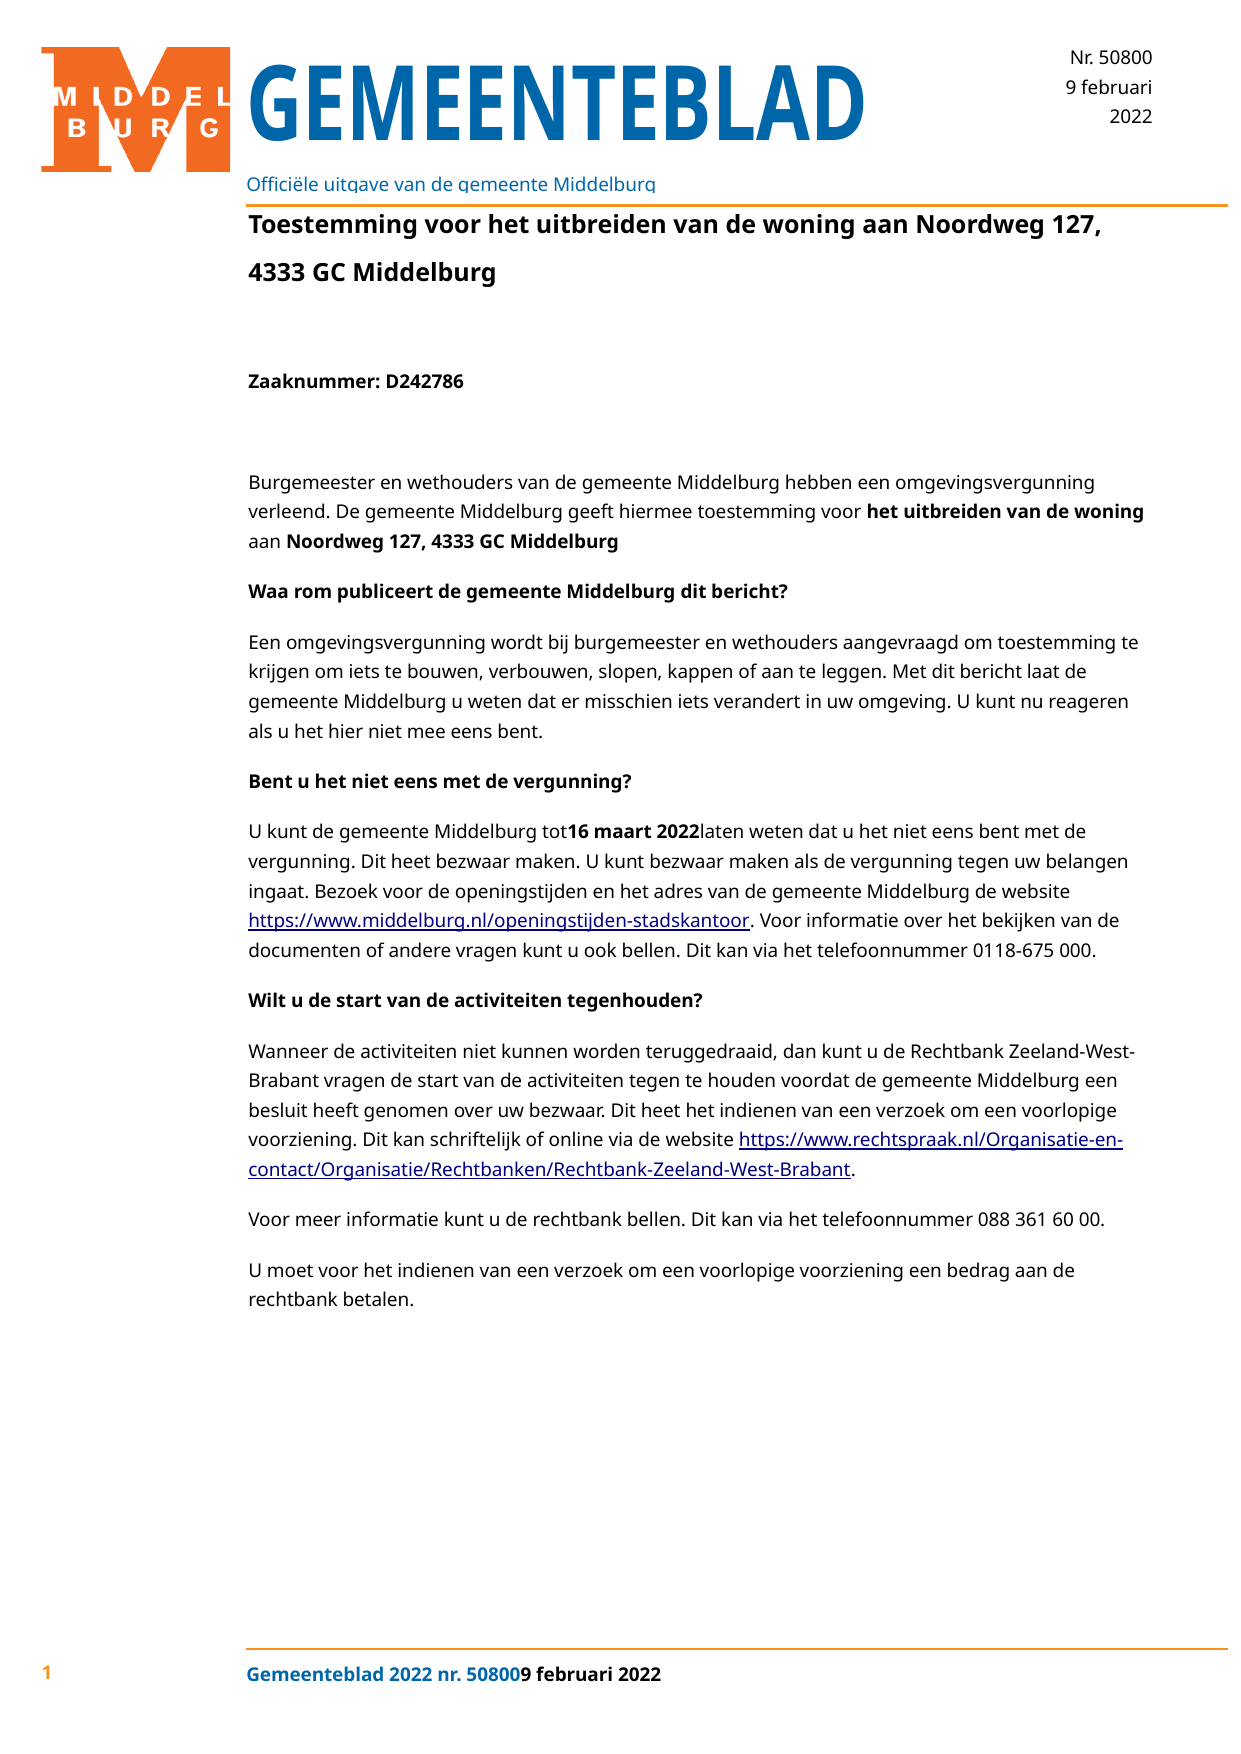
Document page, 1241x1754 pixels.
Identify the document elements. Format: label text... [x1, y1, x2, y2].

text Waa rom publiceert de gemeente Middelburg dit bericht? [248, 579, 1152, 604]
text Bent u het niet eens met de vergunning? [248, 768, 1152, 794]
text Voor meer informatie kunt u de rechtbank bellen. Dit kan via het telefoonnummer 088 361 60 00. [248, 1207, 1152, 1232]
text Burgemeester en wethouders van de gemeente Middelburg hebben een omgevingsvergunning verleend. De gemeente Middelburg geeft hiermee toestemming voor het uitbreiden van de woning aan Noordweg 127, 4333 GC Middelburg [248, 469, 1152, 554]
text Wanneer de activiteiten niet kunnen worden teruggedraaid, dan kunt u de Rechtbank Zeeland-West-Brabant vragen de start van de activiteiten tegen te houden voordat de gemeente Middelburg een besluit heeft genomen over uw bezwaar. Dit heet het indienen van een verzoek om een voorlopige voorziening. Dit kan schriftelijk of online via de website https://www.rechtspraak.nl/Organisatie-en-contact/Organisatie/Rechtbanken/Rechtbank-Zeeland-West-Brabant. [248, 1038, 1152, 1182]
text U moet voor het indienen van een verzoek om een voorlopige voorziening een bedrag aan de rechtbank betalen. [248, 1257, 1152, 1312]
text Een omgevingsvergunning wordt bij burgemeester en wethouders aangevraagd om toestemming te krijgen om iets te bouwen, verbouwen, slopen, kappen of aan te leggen. Met dit bericht laat de gemeente Middelburg u weten dat er misschien iets verandert in uw omgeving. U kunt nu reageren als u het hier niet mee eens bent. [248, 629, 1152, 744]
text Zaaknummer: D242786 [248, 368, 1152, 394]
picture [41, 47, 231, 172]
text Wilt u de start van de activiteiten tegenhouden? [248, 987, 1152, 1013]
text Toestemming voor het uitbreiden van de woning aan Noordweg 127, 4333 GC Middelburg [248, 207, 1152, 288]
text U kunt de gemeente Middelburg tot16 maart 2022laten weten dat u het niet eens bent met de vergunning. Dit heet bezwaar maken. U kunt bezwaar maken als de vergunning tegen uw belangen ingaat. Bezoek voor de openingstijden en het adres van de gemeente Middelburg de website https://www.middelburg.nl/openingstijden-stadskantoor. Voor informatie over het bekijken van de documenten of andere vragen kunt u ook bellen. Dit kan via het telefoonnummer 0118-675 000. [248, 819, 1152, 963]
